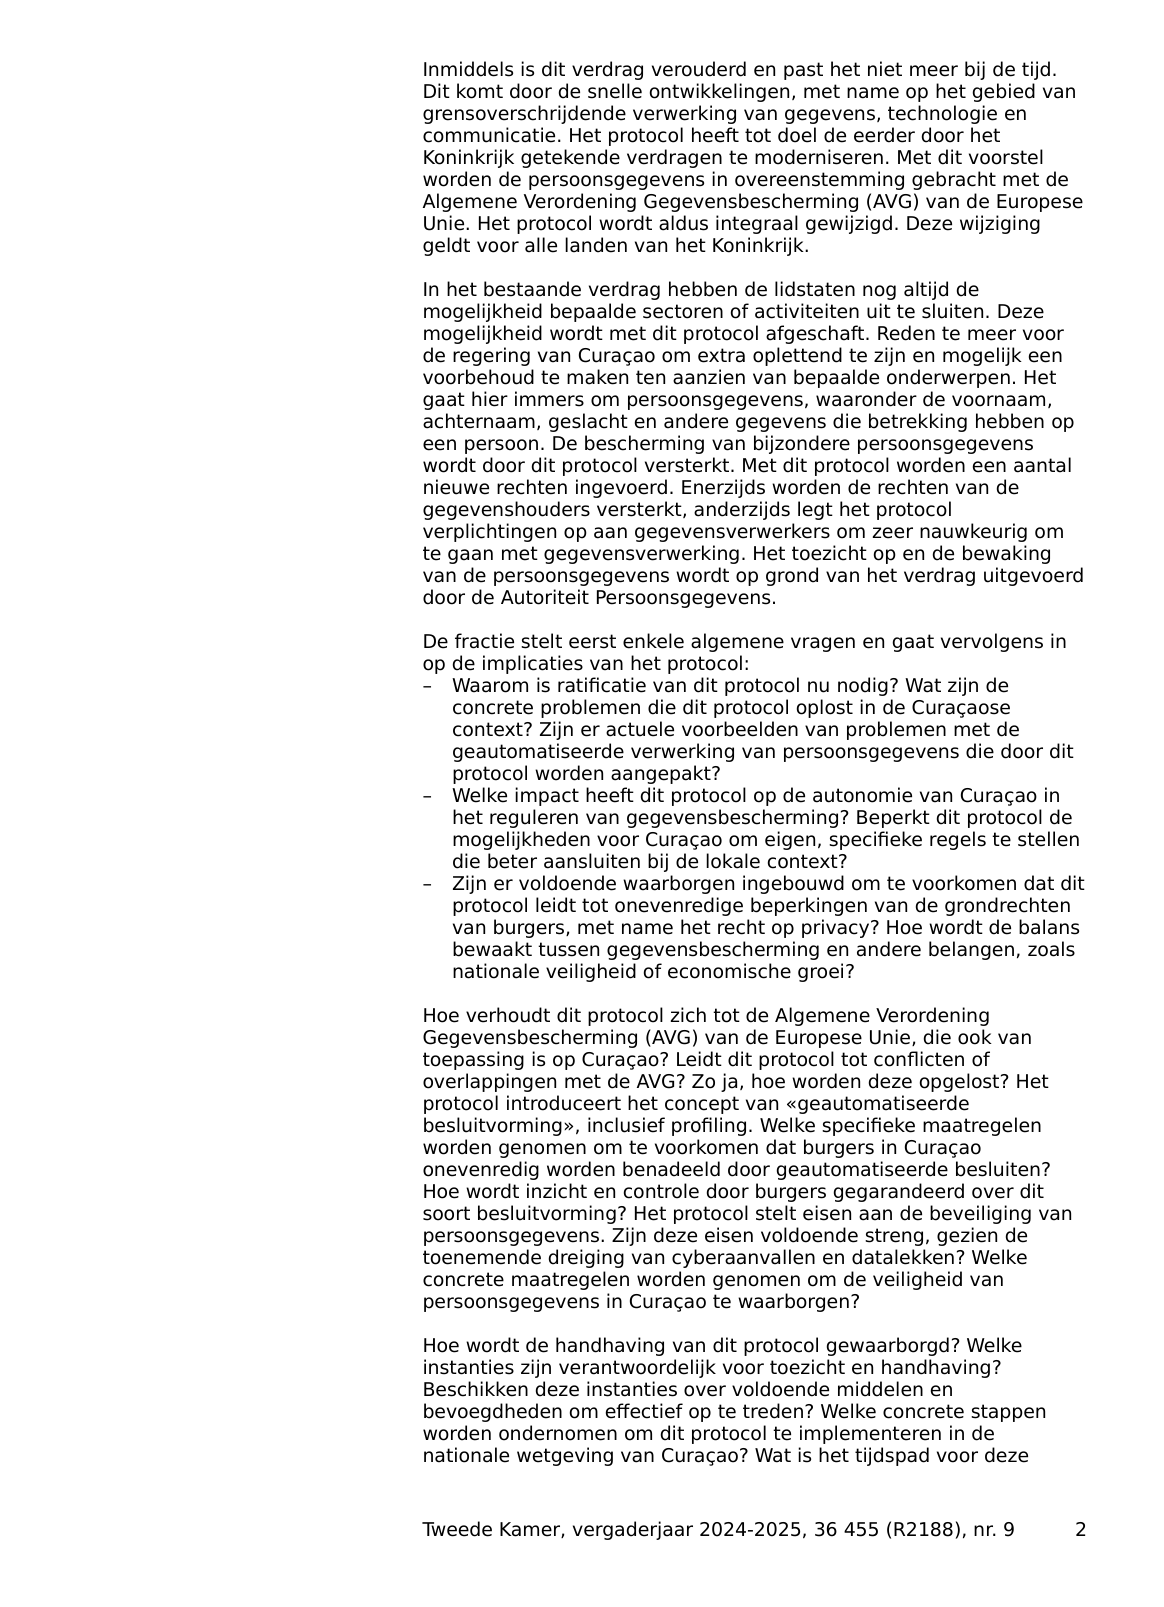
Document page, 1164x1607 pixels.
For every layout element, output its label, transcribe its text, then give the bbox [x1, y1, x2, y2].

text Hoe wordt de handhaving van dit protocol gewaarborgd? Welke instanties zijn verantwoordelijk voor toezicht en handhaving? Beschikken deze instanties over voldoende middelen en bevoegdheden om effectief op te treden? Welke concrete stappen worden ondernomen om dit protocol te implementeren in de nationale wetgeving van Curaçao? Wat is het tijdspad voor deze [422, 1335, 1087, 1467]
text De fractie stelt eerst enkele algemene vragen en gaat vervolgens in op de implicaties van het protocol: [422, 631, 1087, 675]
text – Waarom is ratificatie van dit protocol nu nodig? Wat zijn de concrete problemen die dit protocol oplost in de Curaçaose context? Zijn er actuele voorbeelden van problemen met de geautomatiseerde verwerking van persoonsgegevens die door dit protocol worden aangepakt? [422, 675, 1087, 785]
text Hoe verhoudt dit protocol zich tot de Algemene Verordening Gegevensbescherming (AVG) van de Europese Unie, die ook van toepassing is op Curaçao? Leidt dit protocol tot conflicten of overlappingen met de AVG? Zo ja, hoe worden deze opgelost? Het protocol introduceert het concept van «geautomatiseerde besluitvorming», inclusief profiling. Welke specifieke maatregelen worden genomen om te voorkomen dat burgers in Curaçao onevenredig worden benadeeld door geautomatiseerde besluiten? Hoe wordt inzicht en controle door burgers gegarandeerd over dit soort besluitvorming? Het protocol stelt eisen aan de beveiliging van persoonsgegevens. Zijn deze eisen voldoende streng, gezien de toenemende dreiging van cyberaanvallen en datalekken? Welke concrete maatregelen worden genomen om de veiligheid van persoonsgegevens in Curaçao te waarborgen? [422, 1005, 1087, 1312]
text – Welke impact heeft dit protocol op de autonomie van Curaçao in het reguleren van gegevensbescherming? Beperkt dit protocol de mogelijkheden voor Curaçao om eigen, specifieke regels te stellen die beter aansluiten bij de lokale context? [422, 785, 1087, 873]
text In het bestaande verdrag hebben de lidstaten nog altijd de mogelijkheid bepaalde sectoren of activiteiten uit te sluiten. Deze mogelijkheid wordt met dit protocol afgeschaft. Reden te meer voor de regering van Curaçao om extra oplettend te zijn en mogelijk een voorbehoud te maken ten aanzien van bepaalde onderwerpen. Het gaat hier immers om persoonsgegevens, waaronder de voornaam, achternaam, geslacht en andere gegevens die betrekking hebben op een persoon. De bescherming van bijzondere persoonsgegevens wordt door dit protocol versterkt. Met dit protocol worden een aantal nieuwe rechten ingevoerd. Enerzijds worden de rechten van de gegevenshouders versterkt, anderzijds legt het protocol verplichtingen op aan gegevensverwerkers om zeer nauwkeurig om te gaan met gegevensverwerking. Het toezicht op en de bewaking van de persoonsgegevens wordt op grond van het verdrag uitgevoerd door de Autoriteit Persoonsgegevens. [422, 279, 1087, 609]
text Inmiddels is dit verdrag verouderd en past het niet meer bij de tijd. Dit komt door de snelle ontwikkelingen, met name op het gebied van grensoverschrijdende verwerking van gegevens, technologie en communicatie. Het protocol heeft tot doel de eerder door het Koninkrijk getekende verdragen te moderniseren. Met dit voorstel worden de persoonsgegevens in overeenstemming gebracht met de Algemene Verordening Gegevensbescherming (AVG) van de Europese Unie. Het protocol wordt aldus integraal gewijzigd. Deze wijziging geldt voor alle landen van het Koninkrijk. [422, 59, 1087, 257]
text – Zijn er voldoende waarborgen ingebouwd om te voorkomen dat dit protocol leidt tot onevenredige beperkingen van de grondrechten van burgers, met name het recht op privacy? Hoe wordt de balans bewaakt tussen gegevensbescherming en andere belangen, zoals nationale veiligheid of economische groei? [422, 873, 1087, 983]
